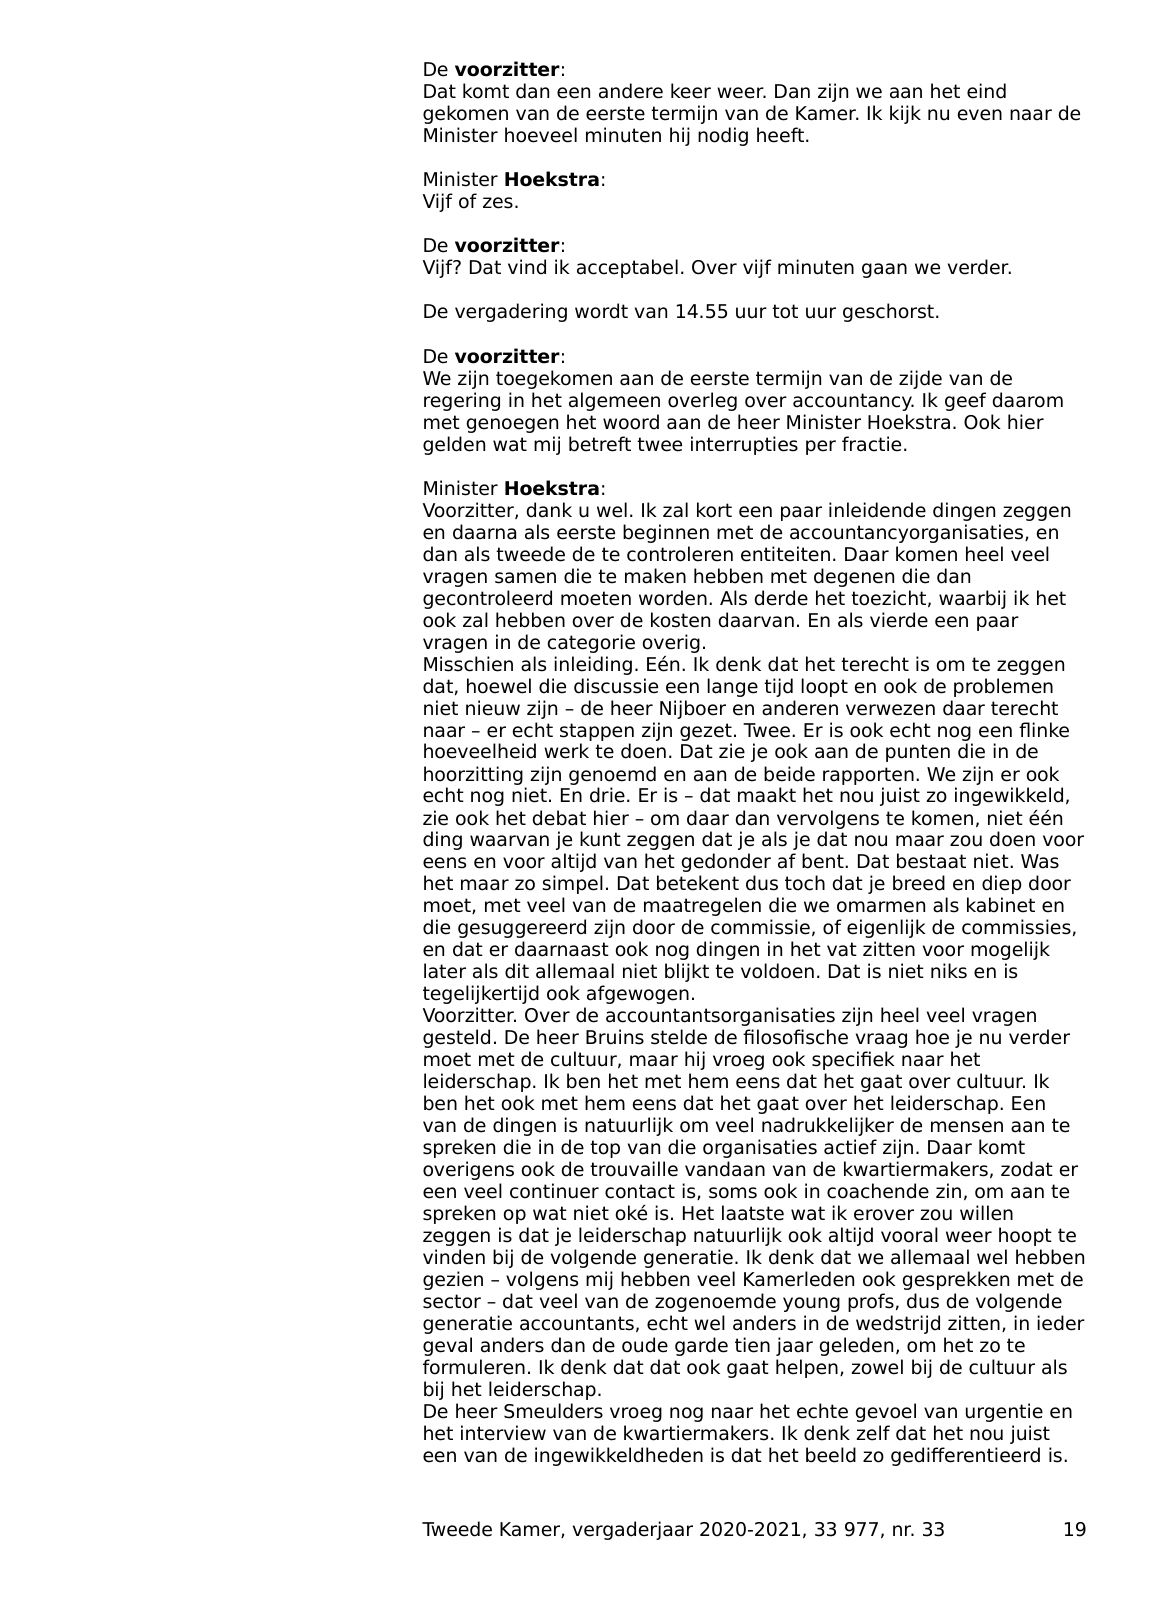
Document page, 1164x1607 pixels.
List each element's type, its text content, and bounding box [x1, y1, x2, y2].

text De heer Smeulders vroeg nog naar het echte gevoel van urgentie en het interview van de kwartiermakers. Ik denk zelf dat het nou juist een van de ingewikkeldheden is dat het beeld zo gedifferentieerd is. [422, 1401, 1087, 1467]
text Minister Hoekstra: [422, 478, 1087, 500]
text Vijf of zes. [422, 191, 1087, 213]
text De voorzitter: [422, 235, 1087, 257]
text De voorzitter: [422, 59, 1087, 81]
text De voorzitter: [422, 346, 1087, 368]
text Minister Hoekstra: [422, 169, 1087, 191]
text Voorzitter. Over de accountantsorganisaties zijn heel veel vragen gesteld. De heer Bruins stelde de filosofische vraag hoe je nu verder moet met de cultuur, maar hij vroeg ook specifiek naar het leiderschap. Ik ben het met hem eens dat het gaat over cultuur. Ik ben het ook met hem eens dat het gaat over het leiderschap. Een van de dingen is natuurlijk om veel nadrukkelijker de mensen aan te spreken die in de top van die organisaties actief zijn. Daar komt overigens ook de trouvaille vandaan van de kwartiermakers, zodat er een veel continuer contact is, soms ook in coachende zin, om aan te spreken op wat niet oké is. Het laatste wat ik erover zou willen zeggen is dat je leiderschap natuurlijk ook altijd vooral weer hoopt te vinden bij de volgende generatie. Ik denk dat we allemaal wel hebben gezien – volgens mij hebben veel Kamerleden ook gesprekken met de sector – dat veel van de zogenoemde young profs, dus de volgende generatie accountants, echt wel anders in de wedstrijd zitten, in ieder geval anders dan de oude garde tien jaar geleden, om het zo te formuleren. Ik denk dat dat ook gaat helpen, zowel bij de cultuur als bij het leiderschap. [422, 1005, 1087, 1401]
text Vijf? Dat vind ik acceptabel. Over vijf minuten gaan we verder. [422, 257, 1087, 279]
text Misschien als inleiding. Eén. Ik denk dat het terecht is om te zeggen dat, hoewel die discussie een lange tijd loopt en ook de problemen niet nieuw zijn – de heer Nijboer en anderen verwezen daar terecht naar – er echt stappen zijn gezet. Twee. Er is ook echt nog een flinke hoeveelheid werk te doen. Dat zie je ook aan de punten die in de hoorzitting zijn genoemd en aan de beide rapporten. We zijn er ook echt nog niet. En drie. Er is – dat maakt het nou juist zo ingewikkeld, zie ook het debat hier – om daar dan vervolgens te komen, niet één ding waarvan je kunt zeggen dat je als je dat nou maar zou doen voor eens en voor altijd van het gedonder af bent. Dat bestaat niet. Was het maar zo simpel. Dat betekent dus toch dat je breed en diep door moet, met veel van de maatregelen die we omarmen als kabinet en die gesuggereerd zijn door de commissie, of eigenlijk de commissies, en dat er daarnaast ook nog dingen in het vat zitten voor mogelijk later als dit allemaal niet blijkt te voldoen. Dat is niet niks en is tegelijkertijd ook afgewogen. [422, 653, 1087, 1005]
text Voorzitter, dank u wel. Ik zal kort een paar inleidende dingen zeggen en daarna als eerste beginnen met de accountancyorganisaties, en dan als tweede de te controleren entiteiten. Daar komen heel veel vragen samen die te maken hebben met degenen die dan gecontroleerd moeten worden. Als derde het toezicht, waarbij ik het ook zal hebben over de kosten daarvan. En als vierde een paar vragen in de categorie overig. [422, 500, 1087, 653]
text Dat komt dan een andere keer weer. Dan zijn we aan het eind gekomen van de eerste termijn van de Kamer. Ik kijk nu even naar de Minister hoeveel minuten hij nodig heeft. [422, 81, 1087, 147]
text We zijn toegekomen aan de eerste termijn van de zijde van de regering in het algemeen overleg over accountancy. Ik geef daarom met genoegen het woord aan de heer Minister Hoekstra. Ook hier gelden wat mij betreft twee interrupties per fractie. [422, 368, 1087, 456]
text De vergadering wordt van 14.55 uur tot uur geschorst. [422, 301, 1087, 323]
